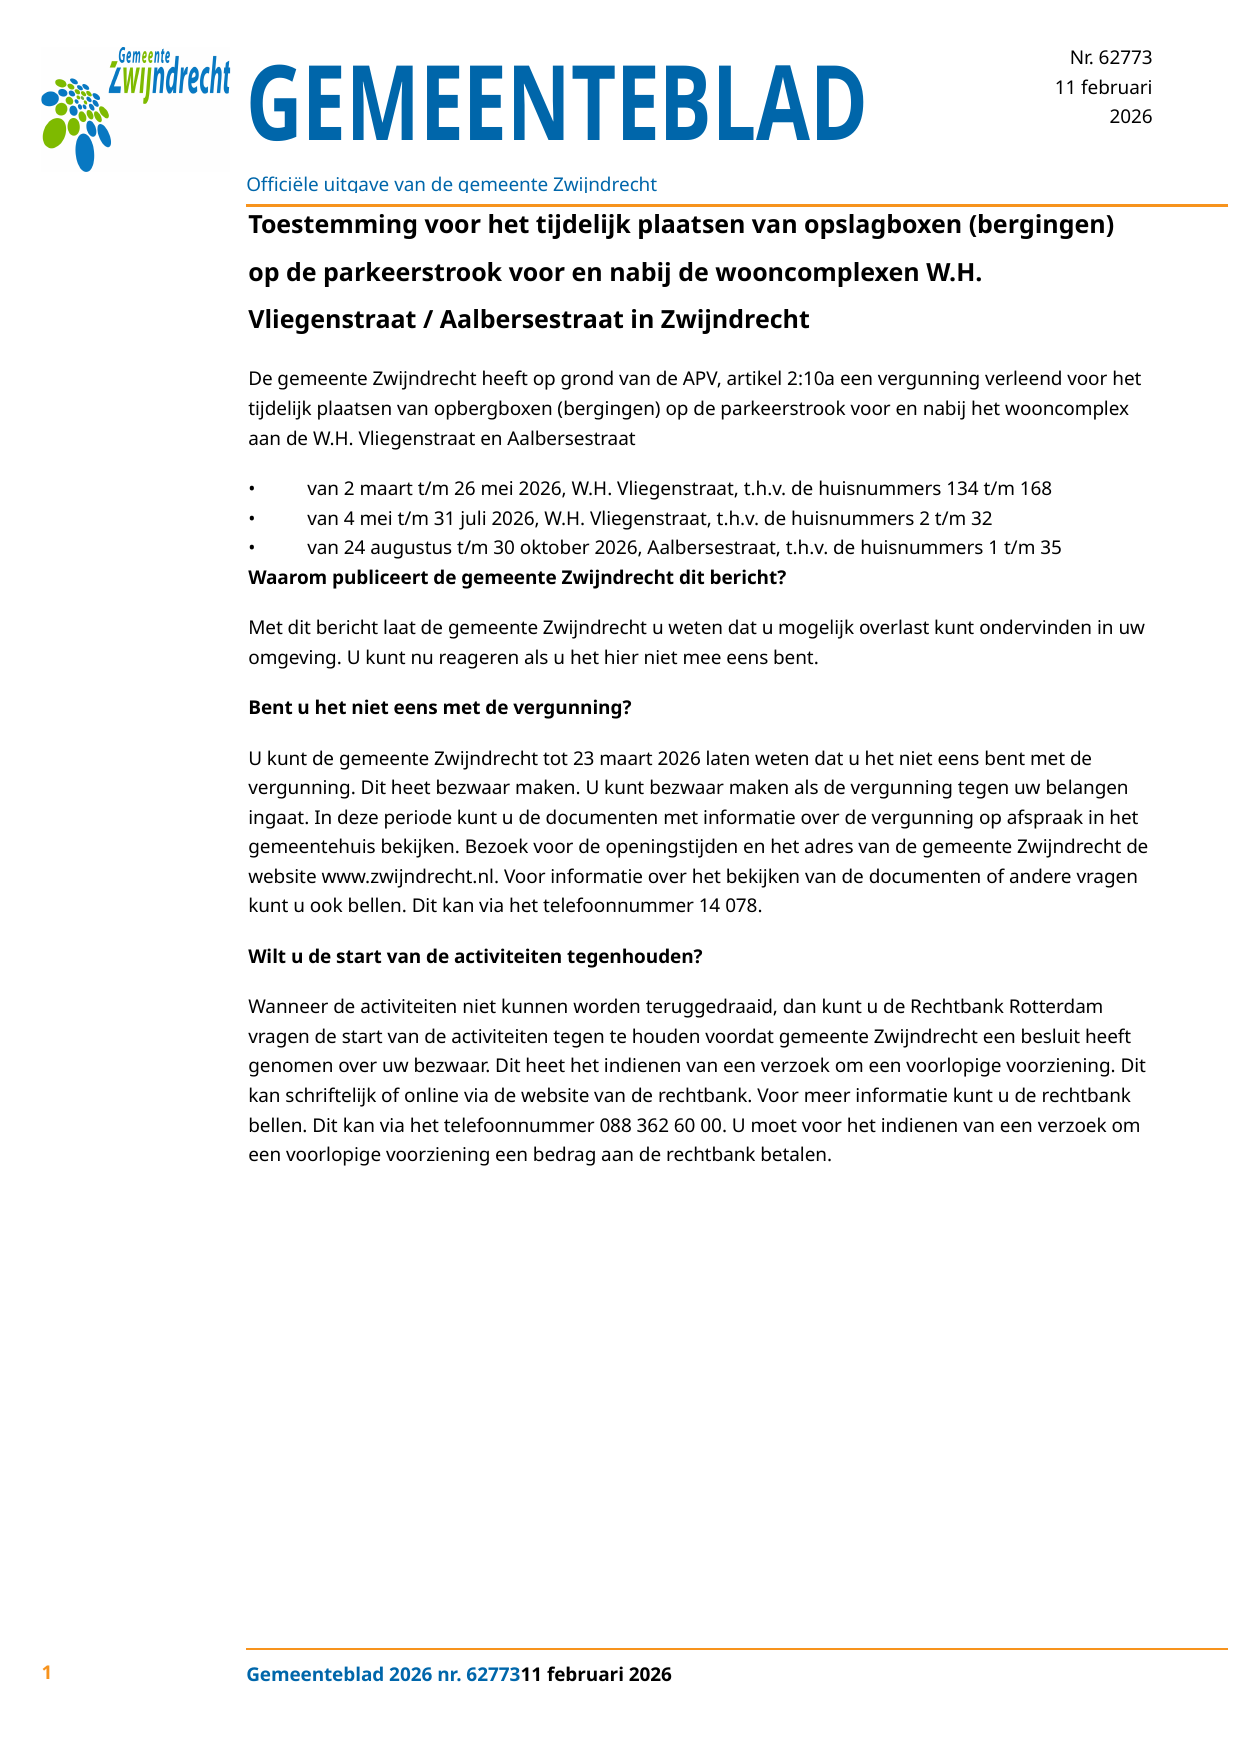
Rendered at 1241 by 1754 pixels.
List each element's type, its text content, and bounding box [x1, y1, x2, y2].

text Wilt u de start van de activiteiten tegenhouden? [248, 943, 1152, 969]
text U kunt de gemeente Zwijndrecht tot 23 maart 2026 laten weten dat u het niet eens bent met de vergunning. Dit heet bezwaar maken. U kunt bezwaar maken als de vergunning tegen uw belangen ingaat. In deze periode kunt u de documenten met informatie over de vergunning op afspraak in het gemeentehuis bekijken. Bezoek voor de openingstijden en het adres van de gemeente Zwijndrecht de website www.zwijndrecht.nl. Voor informatie over het bekijken van de documenten of andere vragen kunt u ook bellen. Dit kan via het telefoonnummer 14 078. [248, 745, 1152, 918]
text Wanneer de activiteiten niet kunnen worden teruggedraaid, dan kunt u de Rechtbank Rotterdam vragen de start van de activiteiten tegen te houden voordat gemeente Zwijndrecht een besluit heeft genomen over uw bezwaar. Dit heet het indienen van een verzoek om een voorlopige voorziening. Dit kan schriftelijk of online via de website van de rechtbank. Voor meer informatie kunt u de rechtbank bellen. Dit kan via het telefoonnummer 088 362 60 00. U moet voor het indienen van een verzoek om een voorlopige voorziening een bedrag aan de rechtbank betalen. [248, 993, 1152, 1167]
text Waarom publiceert de gemeente Zwijndrecht dit bericht? [248, 564, 1152, 589]
text Toestemming voor het tijdelijk plaatsen van opslagboxen (bergingen) op de parkeerstrook voor en nabij de wooncomplexen W.H. Vliegenstraat / Aalbersestraat in Zwijndrecht [248, 207, 1152, 336]
list van 2 maart t/m 26 mei 2026, W.H. Vliegenstraat, t.h.v. de huisnummers 134 t/m 168 [248, 475, 1152, 501]
text De gemeente Zwijndrecht heeft op grond van de APV, artikel 2:10a een vergunning verleend voor het tijdelijk plaatsen van opbergboxen (bergingen) op de parkeerstrook voor en nabij het wooncomplex aan de W.H. Vliegenstraat en Aalbersestraat [248, 366, 1152, 450]
picture [41, 47, 231, 172]
text Met dit bericht laat de gemeente Zwijndrecht u weten dat u mogelijk overlast kunt ondervinden in uw omgeving. U kunt nu reageren als u het hier niet mee eens bent. [248, 614, 1152, 669]
list van 24 augustus t/m 30 oktober 2026, Aalbersestraat, t.h.v. de huisnummers 1 t/m 35 [248, 534, 1152, 560]
list van 4 mei t/m 31 juli 2026, W.H. Vliegenstraat, t.h.v. de huisnummers 2 t/m 32 [248, 505, 1152, 530]
text Bent u het niet eens met de vergunning? [248, 694, 1152, 720]
